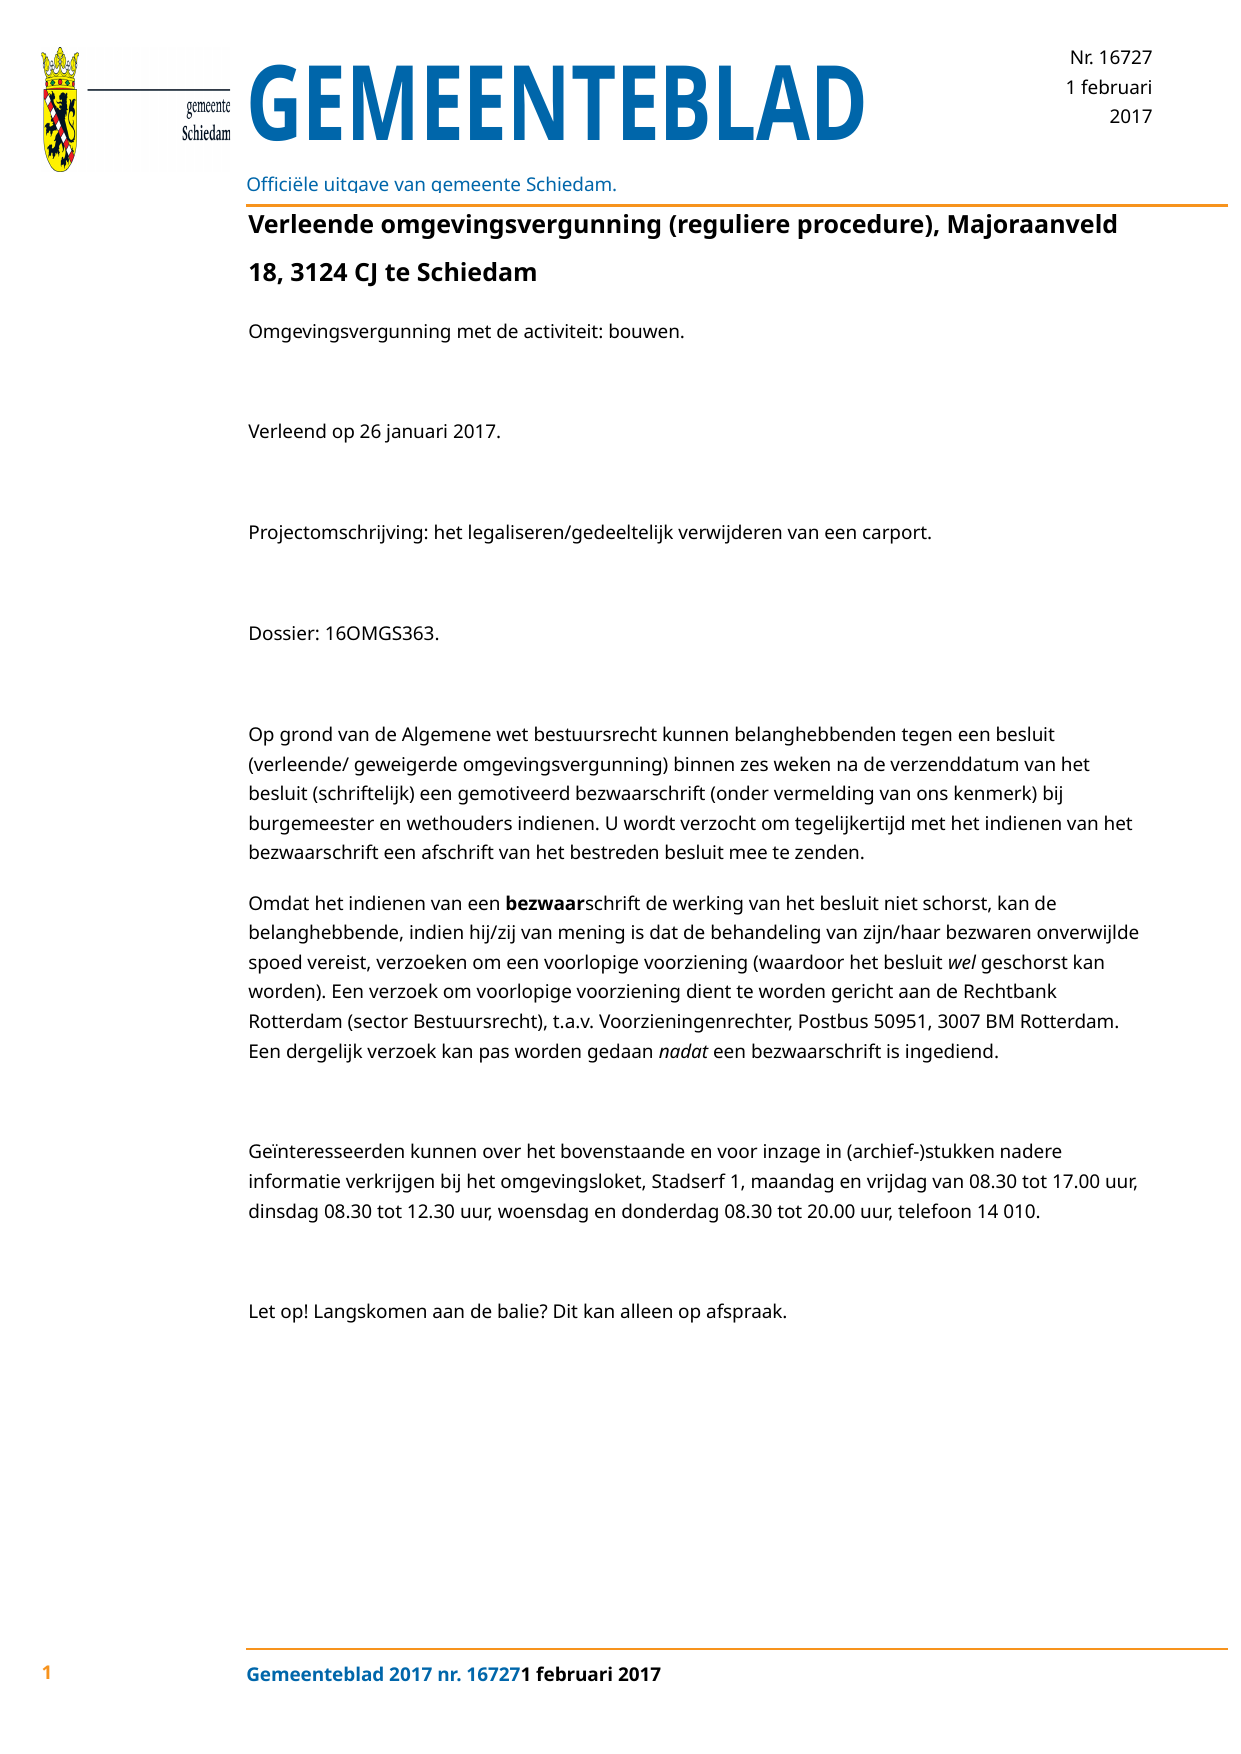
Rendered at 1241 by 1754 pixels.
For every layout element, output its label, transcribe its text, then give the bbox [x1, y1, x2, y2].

text Omgevingsvergunning met de activiteit: bouwen. [248, 318, 1152, 344]
picture [41, 47, 231, 172]
text Projectomschrijving: het legaliseren/gedeeltelijk verwijderen van een carport. [248, 519, 1152, 545]
text Dossier: 16OMGS363. [248, 620, 1152, 646]
text Op grond van de Algemene wet bestuursrecht kunnen belanghebbenden tegen een besluit (verleende/ geweigerde omgevingsvergunning) binnen zes weken na de verzenddatum van het besluit (schriftelijk) een gemotiveerd bezwaarschrift (onder vermelding van ons kenmerk) bij burgemeester en wethouders indienen. U wordt verzocht om tegelijkertijd met het indienen van het bezwaarschrift een afschrift van het bestreden besluit mee te zenden. [248, 721, 1152, 865]
text Geïnteresseerden kunnen over het bovenstaande en voor inzage in (archief-)stukken nadere informatie verkrijgen bij het omgevingsloket, Stadserf 1, maandag en vrijdag van 08.30 tot 17.00 uur, dinsdag 08.30 tot 12.30 uur, woensdag en donderdag 08.30 tot 20.00 uur, telefoon 14 010. [248, 1139, 1152, 1224]
text Verleend op 26 januari 2017. [248, 419, 1152, 444]
text Let op! Langskomen aan de balie? Dit kan alleen op afspraak. [248, 1299, 1152, 1324]
text Verleende omgevingsvergunning (reguliere procedure), Majoraanveld 18, 3124 CJ te Schiedam [248, 207, 1152, 288]
text Omdat het indienen van een bezwaarschrift de werking van het besluit niet schorst, kan de belanghebbende, indien hij/zij van mening is dat de behandeling van zijn/haar bezwaren onverwijlde spoed vereist, verzoeken om een voorlopige voorziening (waardoor het besluit wel geschorst kan worden). Een verzoek om voorlopige voorziening dient te worden gericht aan de Rechtbank Rotterdam (sector Bestuursrecht), t.a.v. Voorzieningenrechter, Postbus 50951, 3007 BM Rotterdam. Een dergelijk verzoek kan pas worden gedaan nadat een bezwaarschrift is ingediend. [248, 890, 1152, 1064]
